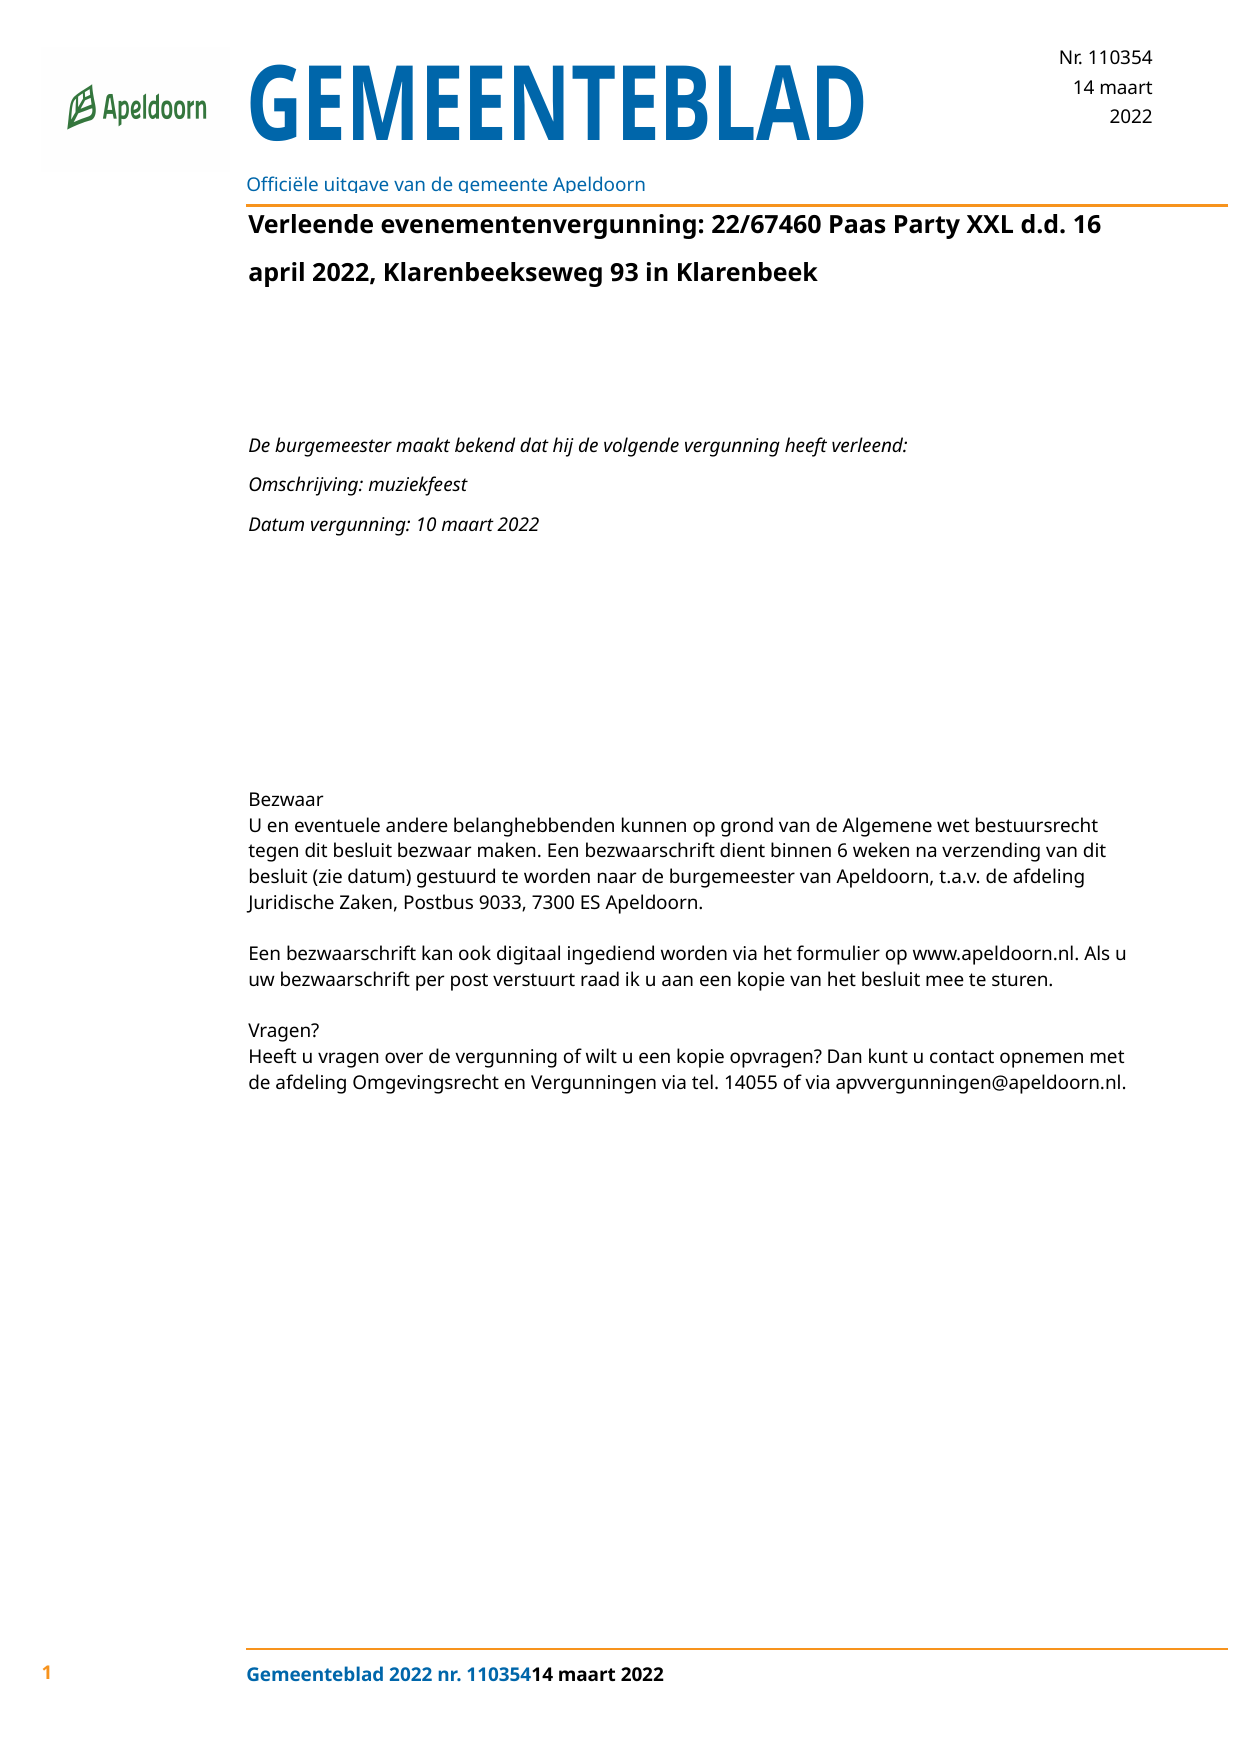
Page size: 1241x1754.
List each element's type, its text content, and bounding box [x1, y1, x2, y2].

text Bezwaar [248, 786, 1152, 812]
picture [41, 47, 231, 172]
text Een bezwaarschrift kan ook digitaal ingediend worden via het formulier op www.apeldoorn.nl. Als u uw bezwaarschrift per post verstuurt raad ik u aan een kopie van het besluit mee te sturen. [248, 940, 1152, 992]
text U en eventuele andere belanghebbenden kunnen op grond van de Algemene wet bestuursrecht tegen dit besluit bezwaar maken. Een bezwaarschrift dient binnen 6 weken na verzending van dit besluit (zie datum) gestuurd te worden naar de burgemeester van Apeldoorn, t.a.v. de afdeling Juridische Zaken, Postbus 9033, 7300 ES Apeldoorn. [248, 812, 1152, 915]
text De burgemeester maakt bekend dat hij de volgende vergunning heeft verleend: [248, 432, 1152, 458]
text Heeft u vragen over de vergunning of wilt u een kopie opvragen? Dan kunt u contact opnemen met de afdeling Omgevingsrecht en Vergunningen via tel. 14055 of via apvvergunningen@apeldoorn.nl. [248, 1043, 1152, 1095]
text Verleende evenementenvergunning: 22/67460 Paas Party XXL d.d. 16 april 2022, Klarenbeekseweg 93 in Klarenbeek [248, 207, 1152, 288]
text Vragen? [248, 1018, 1152, 1043]
text Datum vergunning: 10 maart 2022 [248, 511, 1152, 537]
text Omschrijving: muziekfeest [248, 472, 1152, 497]
